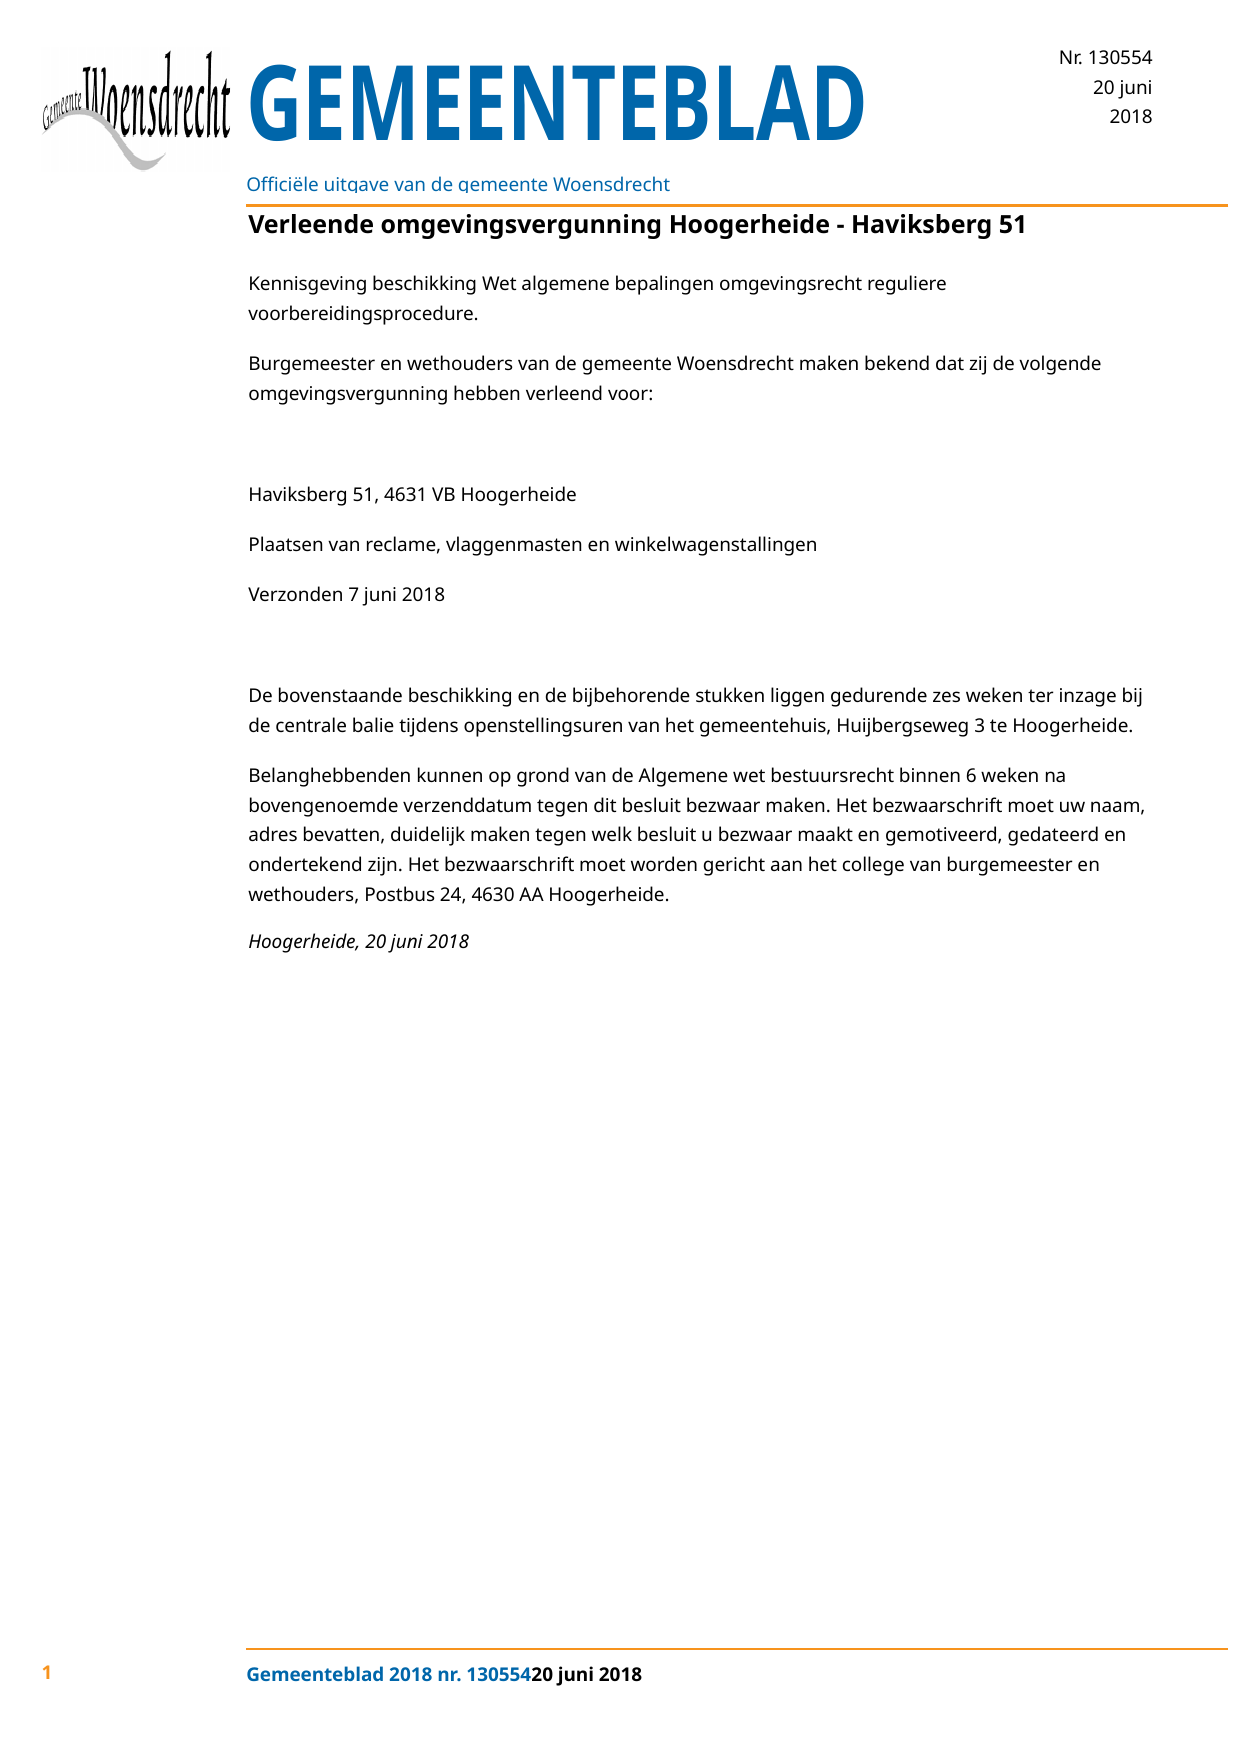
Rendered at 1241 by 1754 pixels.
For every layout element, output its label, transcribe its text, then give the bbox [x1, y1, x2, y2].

text Haviksberg 51, 4631 VB Hoogerheide [248, 481, 1152, 506]
text Kennisgeving beschikking Wet algemene bepalingen omgevingsrecht reguliere voorbereidingsprocedure. [248, 270, 1152, 326]
text Burgemeester en wethouders van de gemeente Woensdrecht maken bekend dat zij de volgende omgevingsvergunning hebben verleend voor: [248, 350, 1152, 406]
picture [41, 47, 231, 172]
text Hoogerheide, 20 juni 2018 [248, 928, 1152, 954]
text Belanghebbenden kunnen op grond van de Algemene wet bestuursrecht binnen 6 weken na bovengenoemde verzenddatum tegen dit besluit bezwaar maken. Het bezwaarschrift moet uw naam, adres bevatten, duidelijk maken tegen welk besluit u bezwaar maakt en gemotiveerd, gedateerd en ondertekend zijn. Het bezwaarschrift moet worden gericht aan het college van burgemeester en wethouders, Postbus 24, 4630 AA Hoogerheide. [248, 762, 1152, 906]
text Verleende omgevingsvergunning Hoogerheide - Haviksberg 51 [248, 207, 1152, 241]
text Verzonden 7 juni 2018 [248, 582, 1152, 607]
text Plaatsen van reclame, vlaggenmasten en winkelwagenstallingen [248, 531, 1152, 557]
text De bovenstaande beschikking en de bijbehorende stukken liggen gedurende zes weken ter inzage bij de centrale balie tijdens openstellingsuren van het gemeentehuis, Huijbergseweg 3 te Hoogerheide. [248, 682, 1152, 738]
